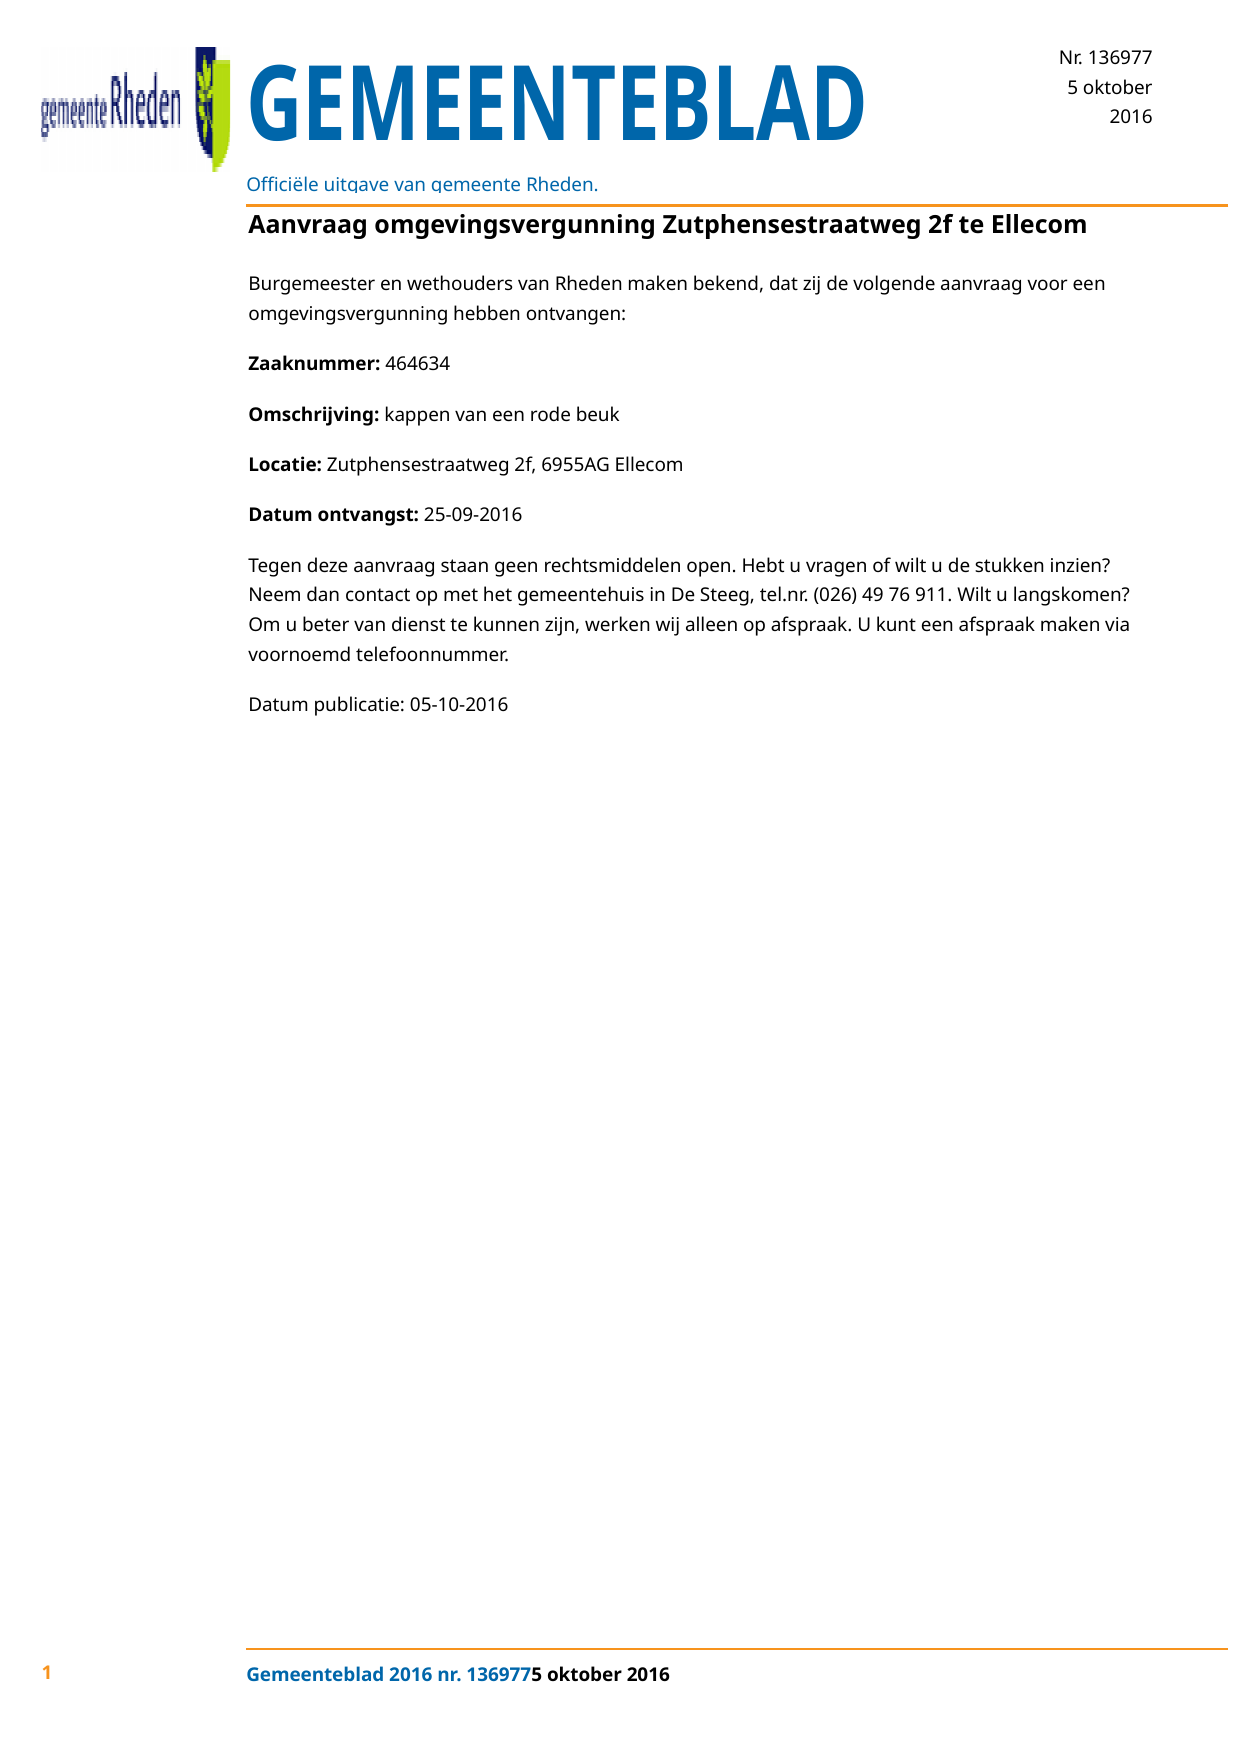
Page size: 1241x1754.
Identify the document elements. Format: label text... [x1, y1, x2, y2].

text Datum ontvangst: 25-09-2016 [248, 502, 1152, 527]
text Tegen deze aanvraag staan geen rechtsmiddelen open. Hebt u vragen of wilt u de stukken inzien? Neem dan contact op met het gemeentehuis in De Steeg, tel.nr. (026) 49 76 911. Wilt u langskomen? Om u beter van dienst te kunnen zijn, werken wij alleen op afspraak. U kunt een afspraak maken via voornoemd telefoonnummer. [248, 552, 1152, 666]
text Omschrijving: kappen van een rode beuk [248, 401, 1152, 426]
text Burgemeester en wethouders van Rheden maken bekend, dat zij de volgende aanvraag voor een omgevingsvergunning hebben ontvangen: [248, 270, 1152, 326]
text Datum publicatie: 05-10-2016 [248, 691, 1152, 717]
text Zaaknummer: 464634 [248, 350, 1152, 376]
text Locatie: Zutphensestraatweg 2f, 6955AG Ellecom [248, 451, 1152, 477]
text Aanvraag omgevingsvergunning Zutphensestraatweg 2f te Ellecom [248, 207, 1152, 241]
picture [41, 47, 231, 172]
